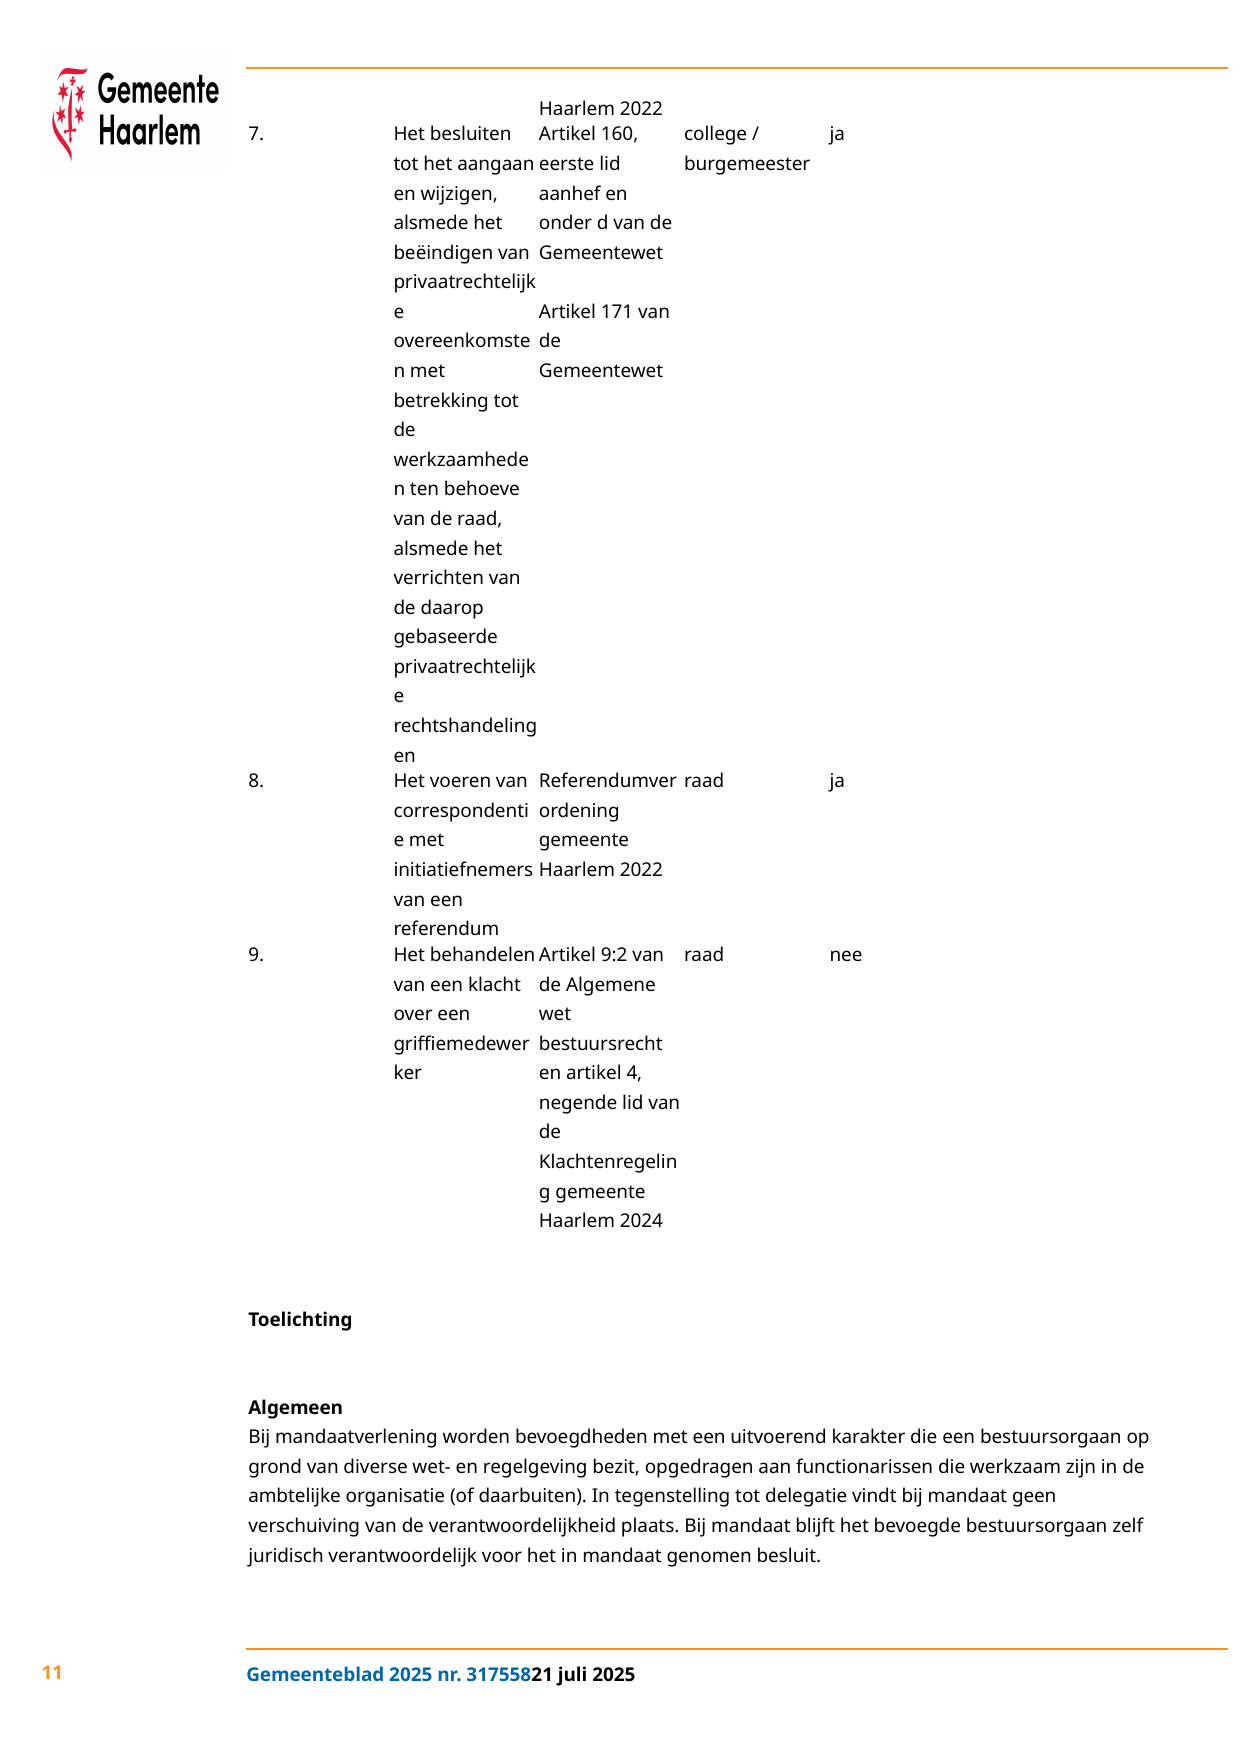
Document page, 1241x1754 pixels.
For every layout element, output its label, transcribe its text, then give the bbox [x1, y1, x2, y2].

table_cell college / burgemeester [684, 121, 829, 767]
table_cell [975, 941, 1152, 1233]
table_cell raad [684, 768, 829, 941]
table_cell Artikel 9:2 van de Algemene wet bestuursrecht en artikel 4, negende lid van de Klachtenregeling gemeente Haarlem 2024 [539, 941, 684, 1233]
table_cell [975, 768, 1152, 941]
table_cell Haarlem 2022 [539, 95, 684, 121]
text Algemeen [248, 1394, 1152, 1420]
table_cell 8. [248, 768, 393, 941]
table_cell Het besluiten tot het aangaan en wijzigen, alsmede het beëindigen van privaatrechtelijke overeenkomsten met betrekking tot de werkzaamheden ten behoeve van de raad, alsmede het verrichten van de daarop gebaseerde privaatrechtelijke rechtshandelingen [393, 121, 539, 767]
text Bij mandaatverlening worden bevoegdheden met een uitvoerend karakter die een bestuursorgaan op grond van diverse wet- en regelgeving bezit, opgedragen aan functionarissen die werkzaam zijn in de ambtelijke organisatie (of daarbuiten). In tegenstelling tot delegatie vindt bij mandaat geen verschuiving van de verantwoordelijkheid plaats. Bij mandaat blijft het bevoegde bestuursorgaan zelf juridisch verantwoordelijk voor het in mandaat genomen besluit. [248, 1423, 1152, 1568]
table_cell raad [684, 941, 829, 1233]
table_cell [684, 95, 829, 121]
table_cell ja [829, 768, 975, 941]
table_cell [829, 95, 975, 121]
table_cell [248, 95, 393, 121]
table_cell [975, 121, 1152, 767]
text Toelichting [248, 1296, 1152, 1335]
picture [41, 47, 231, 172]
table_cell [393, 95, 539, 121]
table_cell 9. [248, 941, 393, 1233]
table_cell Referendumverordening gemeente Haarlem 2022 [539, 768, 684, 941]
table_cell nee [829, 941, 975, 1233]
table_cell [975, 95, 1152, 121]
table_cell 7. [248, 121, 393, 767]
table_cell ja [829, 121, 975, 767]
table_cell Het behandelen van een klacht over een griffiemedewerker [393, 941, 539, 1233]
table_cell Het voeren van correspondentie met initiatiefnemers van een referendum [393, 768, 539, 941]
table_cell Artikel 160, eerste lid aanhef en onder d van de Gemeentewet Artikel 171 van de Gemeentewet [539, 121, 684, 767]
